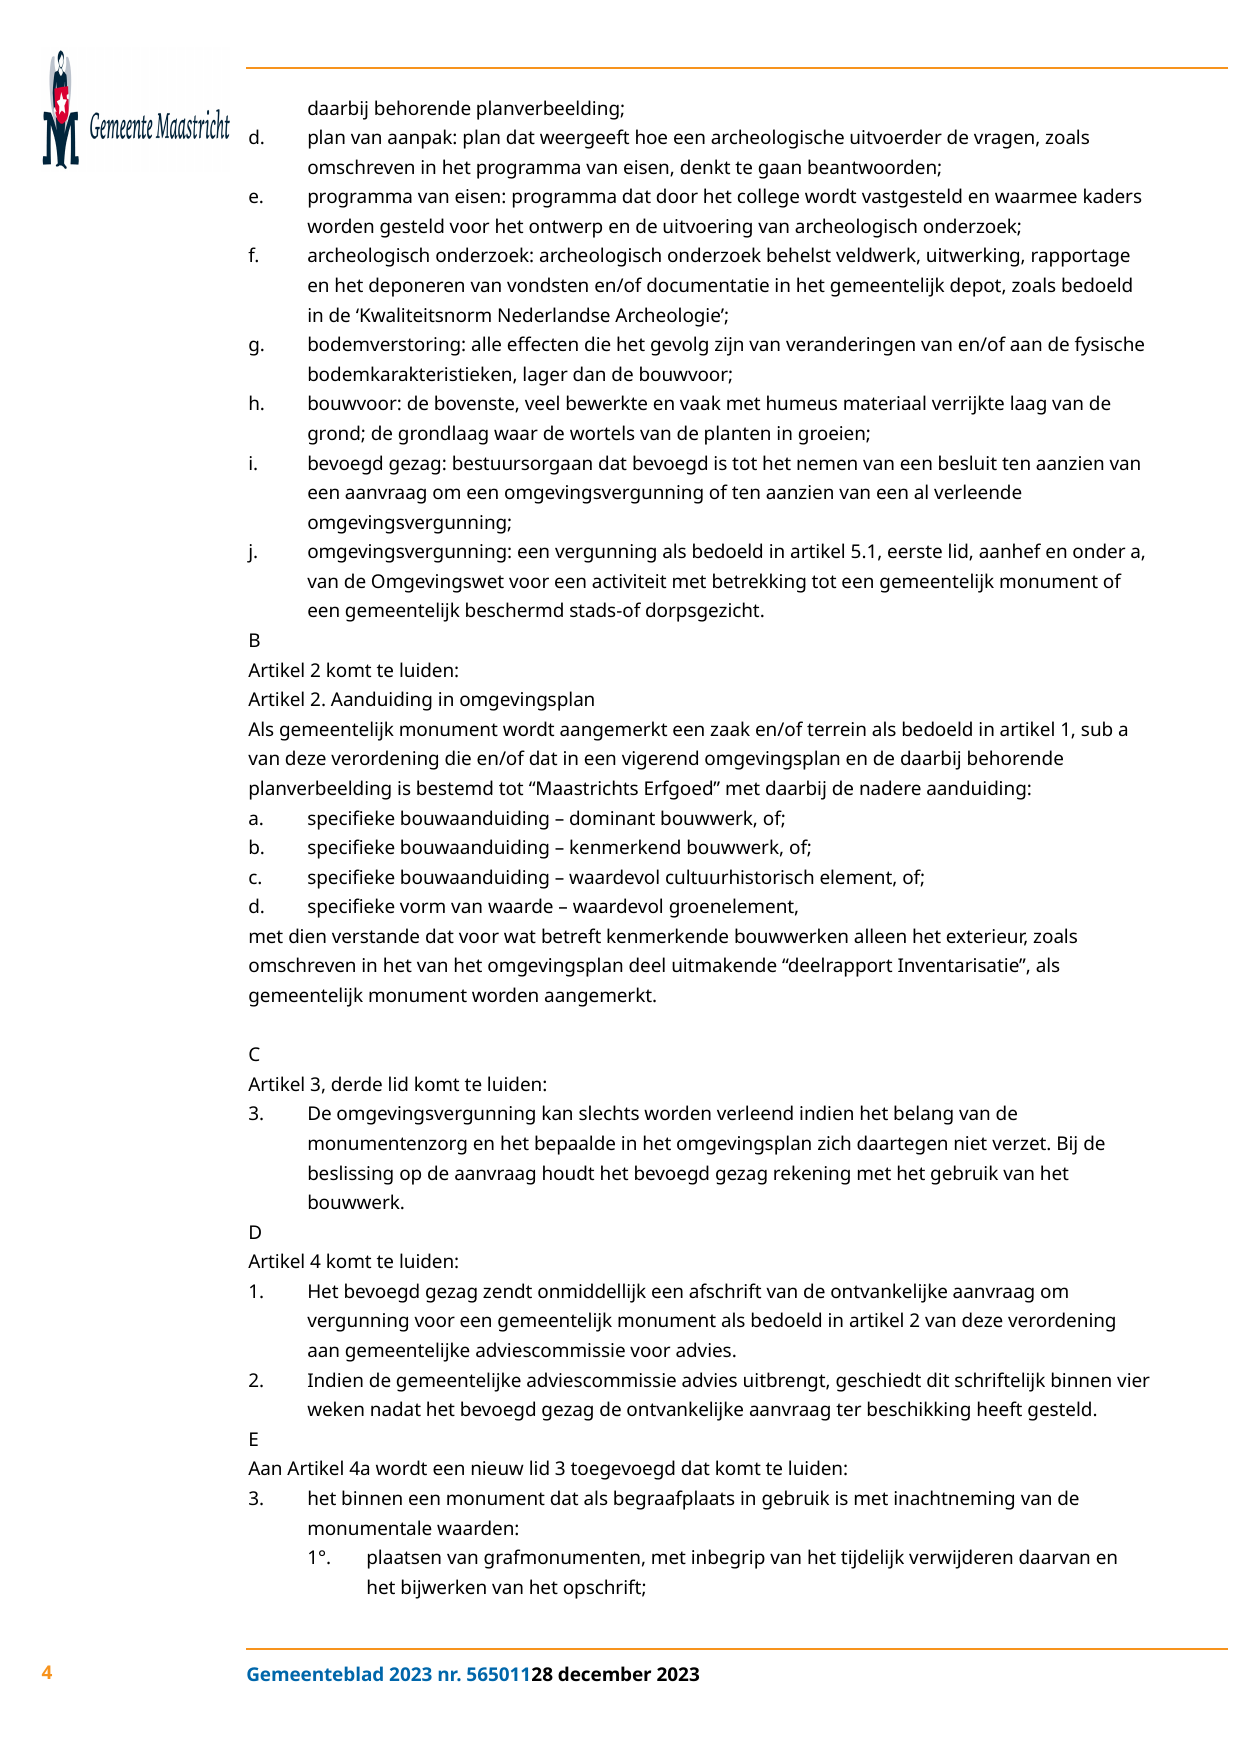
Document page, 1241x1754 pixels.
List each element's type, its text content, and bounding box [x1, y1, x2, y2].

text B [248, 627, 1152, 653]
list Indien de gemeentelijke adviescommissie advies uitbrengt, geschiedt dit schriftelijk binnen vier weken nadat het bevoegd gezag de ontvankelijke aanvraag ter beschikking heeft gesteld. [248, 1367, 1152, 1422]
text C [248, 1041, 1152, 1067]
text Artikel 4 komt te luiden: [248, 1248, 1152, 1274]
text Aan Artikel 4a wordt een nieuw lid 3 toegevoegd dat komt te luiden: [248, 1456, 1152, 1481]
text Artikel 2. Aanduiding in omgevingsplan [248, 686, 1152, 712]
list De omgevingsvergunning kan slechts worden verleend indien het belang van de monumentenzorg en het bepaalde in het omgevingsplan zich daartegen niet verzet. Bij de beslissing op de aanvraag houdt het bevoegd gezag rekening met het gebruik van het bouwwerk. [248, 1101, 1152, 1215]
text Artikel 2 komt te luiden: [248, 657, 1152, 683]
list het binnen een monument dat als begraafplaats in gebruik is met inachtneming van de monumentale waarden: [248, 1485, 1152, 1541]
list archeologisch onderzoek: archeologisch onderzoek behelst veldwerk, uitwerking, rapportage en het deponeren van vondsten en/of documentatie in het gemeentelijk depot, zoals bedoeld in de ‘Kwaliteitsnorm Nederlandse Archeologie’; [248, 243, 1152, 328]
list bodemverstoring: alle effecten die het gevolg zijn van veranderingen van en/of aan de fysische bodemkarakteristieken, lager dan de bouwvoor; [248, 331, 1152, 387]
text met dien verstande dat voor wat betreft kenmerkende bouwwerken alleen het exterieur, zoals omschreven in het van het omgevingsplan deel uitmakende “deelrapport Inventarisatie”, als gemeentelijk monument worden aangemerkt. [248, 923, 1152, 1008]
list specifieke bouwaanduiding – dominant bouwwerk, of; [248, 805, 1152, 831]
text E [248, 1426, 1152, 1452]
list bevoegd gezag: bestuursorgaan dat bevoegd is tot het nemen van een besluit ten aanzien van een aanvraag om een omgevingsvergunning of ten aanzien van een al verleende omgevingsvergunning; [248, 450, 1152, 535]
list plan van aanpak: plan dat weergeeft hoe een archeologische uitvoerder de vragen, zoals omschreven in het programma van eisen, denkt te gaan beantwoorden; [248, 124, 1152, 180]
list omgevingsvergunning: een vergunning als bedoeld in artikel 5.1, eerste lid, aanhef en onder a, van de Omgevingswet voor een activiteit met betrekking tot een gemeentelijk monument of een gemeentelijk beschermd stads-of dorpsgezicht. [248, 538, 1152, 623]
list bouwvoor: de bovenste, veel bewerkte en vaak met humeus materiaal verrijkte laag van de grond; de grondlaag waar de wortels van de planten in groeien; [248, 391, 1152, 446]
picture [41, 47, 231, 172]
text Als gemeentelijk monument wordt aangemerkt een zaak en/of terrein als bedoeld in artikel 1, sub a van deze verordening die en/of dat in een vigerend omgevingsplan en de daarbij behorende planverbeelding is bestemd tot “Maastrichts Erfgoed” met daarbij de nadere aanduiding: [248, 716, 1152, 801]
list daarbij behorende planverbeelding; [248, 95, 1152, 121]
text D [248, 1219, 1152, 1245]
text Artikel 3, derde lid komt te luiden: [248, 1071, 1152, 1097]
list programma van eisen: programma dat door het college wordt vastgesteld en waarmee kaders worden gesteld voor het ontwerp en de uitvoering van archeologisch onderzoek; [248, 183, 1152, 239]
list specifieke bouwaanduiding – waardevol cultuurhistorisch element, of; [248, 864, 1152, 890]
list specifieke bouwaanduiding – kenmerkend bouwwerk, of; [248, 834, 1152, 860]
list specifieke vorm van waarde – waardevol groenelement, [248, 893, 1152, 919]
list Het bevoegd gezag zendt onmiddellijk een afschrift van de ontvankelijke aanvraag om vergunning voor een gemeentelijk monument als bedoeld in artikel 2 van deze verordening aan gemeentelijke adviescommissie voor advies. [248, 1278, 1152, 1363]
list plaatsen van grafmonumenten, met inbegrip van het tijdelijk verwijderen daarvan en het bijwerken van het opschrift; [307, 1544, 1152, 1600]
